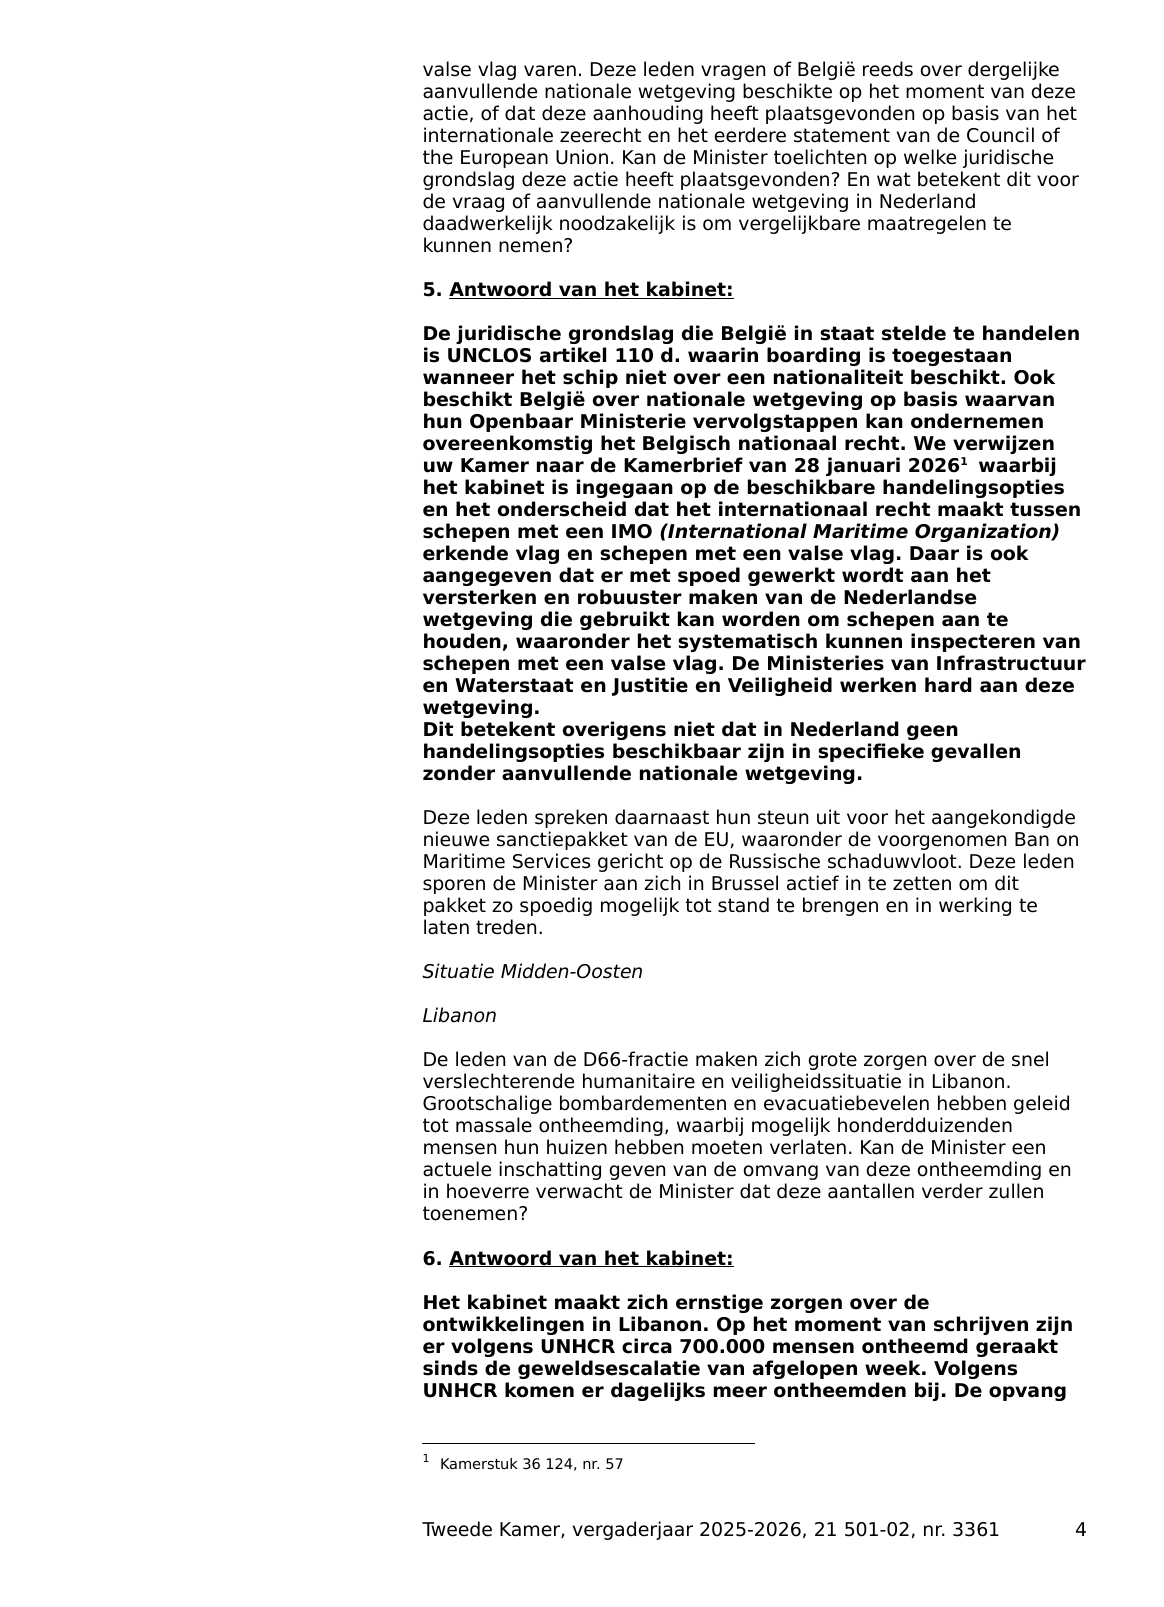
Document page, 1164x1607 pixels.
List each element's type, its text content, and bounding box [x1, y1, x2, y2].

subtitle Situatie Midden-Oosten [422, 961, 1087, 983]
text Deze leden spreken daarnaast hun steun uit voor het aangekondigde nieuwe sanctiepakket van de EU, waaronder de voorgenomen Ban on Maritime Services gericht op de Russische schaduwvloot. Deze leden sporen de Minister aan zich in Brussel actief in te zetten om dit pakket zo spoedig mogelijk tot stand te brengen en in werking te laten treden. [422, 807, 1087, 939]
text valse vlag varen. Deze leden vragen of België reeds over dergelijke aanvullende nationale wetgeving beschikte op het moment van deze actie, of dat deze aanhouding heeft plaatsgevonden op basis van het internationale zeerecht en het eerdere statement van de Council of the European Union. Kan de Minister toelichten op welke juridische grondslag deze actie heeft plaatsgevonden? En wat betekent dit voor de vraag of aanvullende nationale wetgeving in Nederland daadwerkelijk noodzakelijk is om vergelijkbare maatregelen te kunnen nemen? [422, 59, 1087, 257]
text Kamerstuk 36 124, nr. 57 [422, 1452, 1087, 1474]
text De leden van de D66-fractie maken zich grote zorgen over de snel verslechterende humanitaire en veiligheidssituatie in Libanon. Grootschalige bombardementen en evacuatiebevelen hebben geleid tot massale ontheemding, waarbij mogelijk honderdduizenden mensen hun huizen hebben moeten verlaten. Kan de Minister een actuele inschatting geven van de omvang van deze ontheemding en in hoeverre verwacht de Minister dat deze aantallen verder zullen toenemen? [422, 1049, 1087, 1225]
subtitle Libanon [422, 1005, 1087, 1027]
subtitle 6. Antwoord van het kabinet: [422, 1247, 1087, 1269]
text Dit betekent overigens niet dat in Nederland geen handelingsopties beschikbaar zijn in specifieke gevallen zonder aanvullende nationale wetgeving. [422, 719, 1087, 785]
text De juridische grondslag die België in staat stelde te handelen is UNCLOS artikel 110 d. waarin boarding is toegestaan wanneer het schip niet over een nationaliteit beschikt. Ook beschikt België over nationale wetgeving op basis waarvan hun Openbaar Ministerie vervolgstappen kan ondernemen overeenkomstig het Belgisch nationaal recht. We verwijzen uw Kamer naar de Kamerbrief van 28 januari 2026 waarbij het kabinet is ingegaan op de beschikbare handelingsopties en het onderscheid dat het internationaal recht maakt tussen schepen met een IMO (International Maritime Organization) erkende vlag en schepen met een valse vlag. Daar is ook aangegeven dat er met spoed gewerkt wordt aan het versterken en robuuster maken van de Nederlandse wetgeving die gebruikt kan worden om schepen aan te houden, waaronder het systematisch kunnen inspecteren van schepen met een valse vlag. De Ministeries van Infrastructuur en Waterstaat en Justitie en Veiligheid werken hard aan deze wetgeving. [422, 323, 1087, 719]
subtitle 5. Antwoord van het kabinet: [422, 279, 1087, 301]
text Het kabinet maakt zich ernstige zorgen over de ontwikkelingen in Libanon. Op het moment van schrijven zijn er volgens UNHCR circa 700.000 mensen ontheemd geraakt sinds de geweldsescalatie van afgelopen week. Volgens UNHCR komen er dagelijks meer ontheemden bij. De opvang [422, 1292, 1087, 1401]
